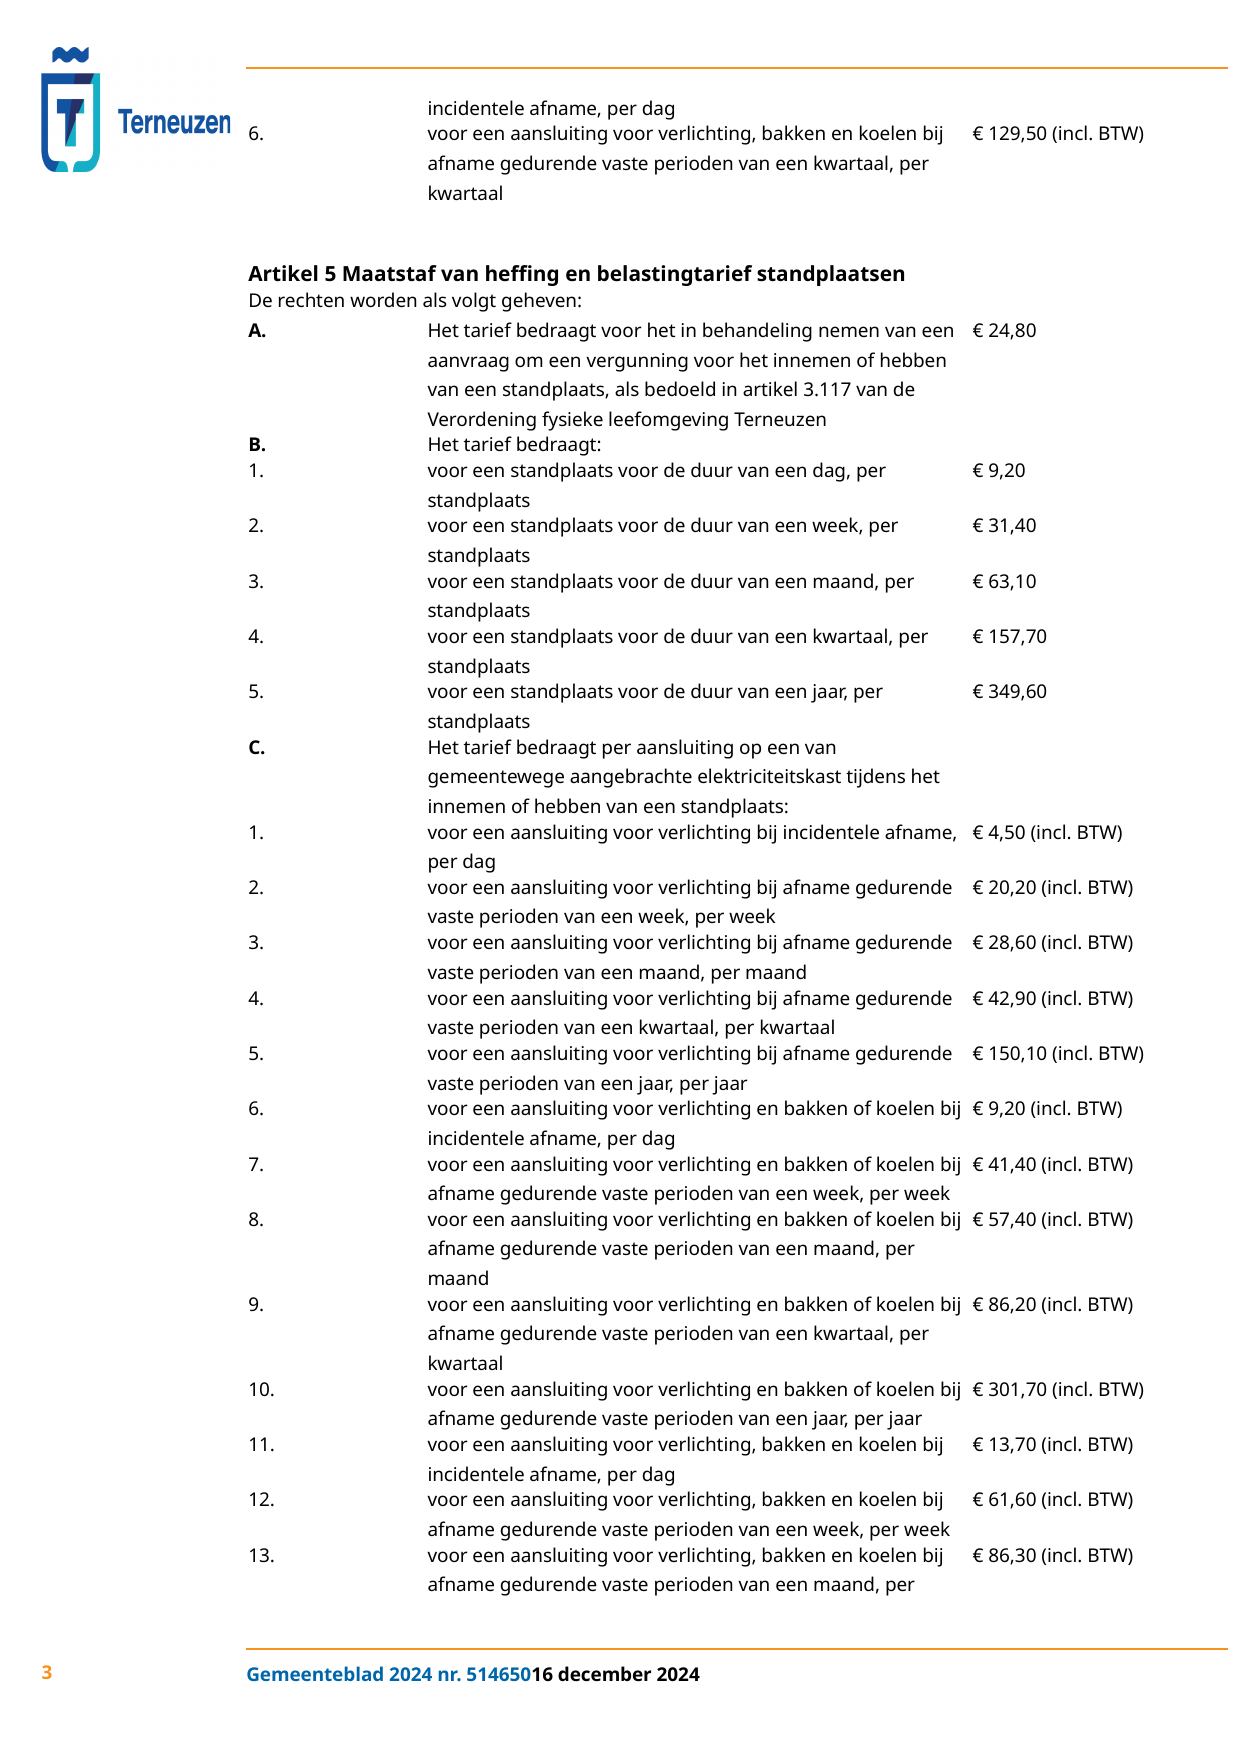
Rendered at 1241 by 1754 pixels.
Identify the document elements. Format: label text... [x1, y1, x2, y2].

table_cell [248, 95, 427, 121]
table_cell voor een aansluiting voor verlichting bij incidentele afname, per dag [427, 819, 972, 874]
table_cell € 57,40 (incl. BTW) [973, 1206, 1152, 1291]
table_cell Het tarief bedraagt per aansluiting op een van gemeentewege aangebrachte elektriciteitskast tijdens het innemen of hebben van een standplaats: [427, 734, 972, 819]
table_cell B. [248, 432, 427, 457]
table_cell voor een aansluiting voor verlichting, bakken en koelen bij afname gedurende vaste perioden van een week, per week [427, 1486, 972, 1542]
table_cell 9. [248, 1291, 427, 1376]
table_cell € 4,50 (incl. BTW) [973, 819, 1152, 874]
table_header € 24,80 [973, 317, 1152, 432]
table_cell voor een aansluiting voor verlichting, bakken en koelen bij afname gedurende vaste perioden van een kwartaal, per kwartaal [427, 121, 972, 205]
picture [41, 47, 231, 172]
table_cell € 9,20 (incl. BTW) [973, 1095, 1152, 1151]
table_cell voor een standplaats voor de duur van een week, per standplaats [427, 513, 972, 568]
table_cell voor een standplaats voor de duur van een jaar, per standplaats [427, 679, 972, 734]
table_cell voor een aansluiting voor verlichting en bakken of koelen bij afname gedurende vaste perioden van een jaar, per jaar [427, 1376, 972, 1431]
table_cell 8. [248, 1206, 427, 1291]
table_cell € 150,10 (incl. BTW) [973, 1040, 1152, 1095]
table_cell 13. [248, 1542, 427, 1597]
table_cell 2. [248, 513, 427, 568]
table_cell voor een aansluiting voor verlichting bij afname gedurende vaste perioden van een jaar, per jaar [427, 1040, 972, 1095]
table_cell € 301,70 (incl. BTW) [973, 1376, 1152, 1431]
table_cell € 157,70 [973, 623, 1152, 679]
table_cell 3. [248, 930, 427, 985]
text Artikel 5 Maatstaf van heffing en belastingtarief standplaatsen [248, 259, 1152, 287]
text De rechten worden als volgt geheven: [248, 287, 1152, 313]
table_cell incidentele afname, per dag [427, 95, 972, 121]
table_cell 6. [248, 121, 427, 205]
table_cell voor een aansluiting voor verlichting bij afname gedurende vaste perioden van een kwartaal, per kwartaal [427, 985, 972, 1040]
table_cell € 13,70 (incl. BTW) [973, 1431, 1152, 1486]
table_cell € 42,90 (incl. BTW) [973, 985, 1152, 1040]
table_cell 10. [248, 1376, 427, 1431]
table_cell € 63,10 [973, 568, 1152, 623]
table_cell € 61,60 (incl. BTW) [973, 1486, 1152, 1542]
table_cell [973, 95, 1152, 121]
table_cell voor een aansluiting voor verlichting en bakken of koelen bij afname gedurende vaste perioden van een week, per week [427, 1151, 972, 1206]
table_header A. [248, 317, 427, 432]
table_cell 5. [248, 679, 427, 734]
table_cell C. [248, 734, 427, 819]
table_cell voor een aansluiting voor verlichting en bakken of koelen bij incidentele afname, per dag [427, 1095, 972, 1151]
table_cell voor een standplaats voor de duur van een kwartaal, per standplaats [427, 623, 972, 679]
table_header Het tarief bedraagt voor het in behandeling nemen van een aanvraag om een vergunning voor het innemen of hebben van een standplaats, als bedoeld in artikel 3.117 van de Verordening fysieke leefomgeving Terneuzen [427, 317, 972, 432]
table_cell [973, 734, 1152, 819]
table_cell 6. [248, 1095, 427, 1151]
table_cell 4. [248, 623, 427, 679]
table_cell 5. [248, 1040, 427, 1095]
table_cell voor een aansluiting voor verlichting en bakken of koelen bij afname gedurende vaste perioden van een kwartaal, per kwartaal [427, 1291, 972, 1376]
table_cell € 349,60 [973, 679, 1152, 734]
table_cell 11. [248, 1431, 427, 1486]
table_cell voor een aansluiting voor verlichting, bakken en koelen bij afname gedurende vaste perioden van een maand, per [427, 1542, 972, 1597]
table_cell voor een aansluiting voor verlichting bij afname gedurende vaste perioden van een week, per week [427, 874, 972, 929]
table_cell € 9,20 [973, 458, 1152, 513]
table_cell voor een aansluiting voor verlichting bij afname gedurende vaste perioden van een maand, per maand [427, 930, 972, 985]
table_cell € 28,60 (incl. BTW) [973, 930, 1152, 985]
table_cell Het tarief bedraagt: [427, 432, 972, 457]
table_cell voor een aansluiting voor verlichting, bakken en koelen bij incidentele afname, per dag [427, 1431, 972, 1486]
table_cell 1. [248, 819, 427, 874]
table_cell voor een standplaats voor de duur van een dag, per standplaats [427, 458, 972, 513]
table_cell 3. [248, 568, 427, 623]
table_cell 2. [248, 874, 427, 929]
table_cell € 31,40 [973, 513, 1152, 568]
table_cell 12. [248, 1486, 427, 1542]
table_cell voor een aansluiting voor verlichting en bakken of koelen bij afname gedurende vaste perioden van een maand, per maand [427, 1206, 972, 1291]
table_cell 1. [248, 458, 427, 513]
table_cell [973, 432, 1152, 457]
table_cell voor een standplaats voor de duur van een maand, per standplaats [427, 568, 972, 623]
table_cell 4. [248, 985, 427, 1040]
table_cell € 20,20 (incl. BTW) [973, 874, 1152, 929]
table_cell € 86,30 (incl. BTW) [973, 1542, 1152, 1597]
table_cell € 41,40 (incl. BTW) [973, 1151, 1152, 1206]
table_cell € 86,20 (incl. BTW) [973, 1291, 1152, 1376]
table_cell 7. [248, 1151, 427, 1206]
table_cell € 129,50 (incl. BTW) [973, 121, 1152, 205]
